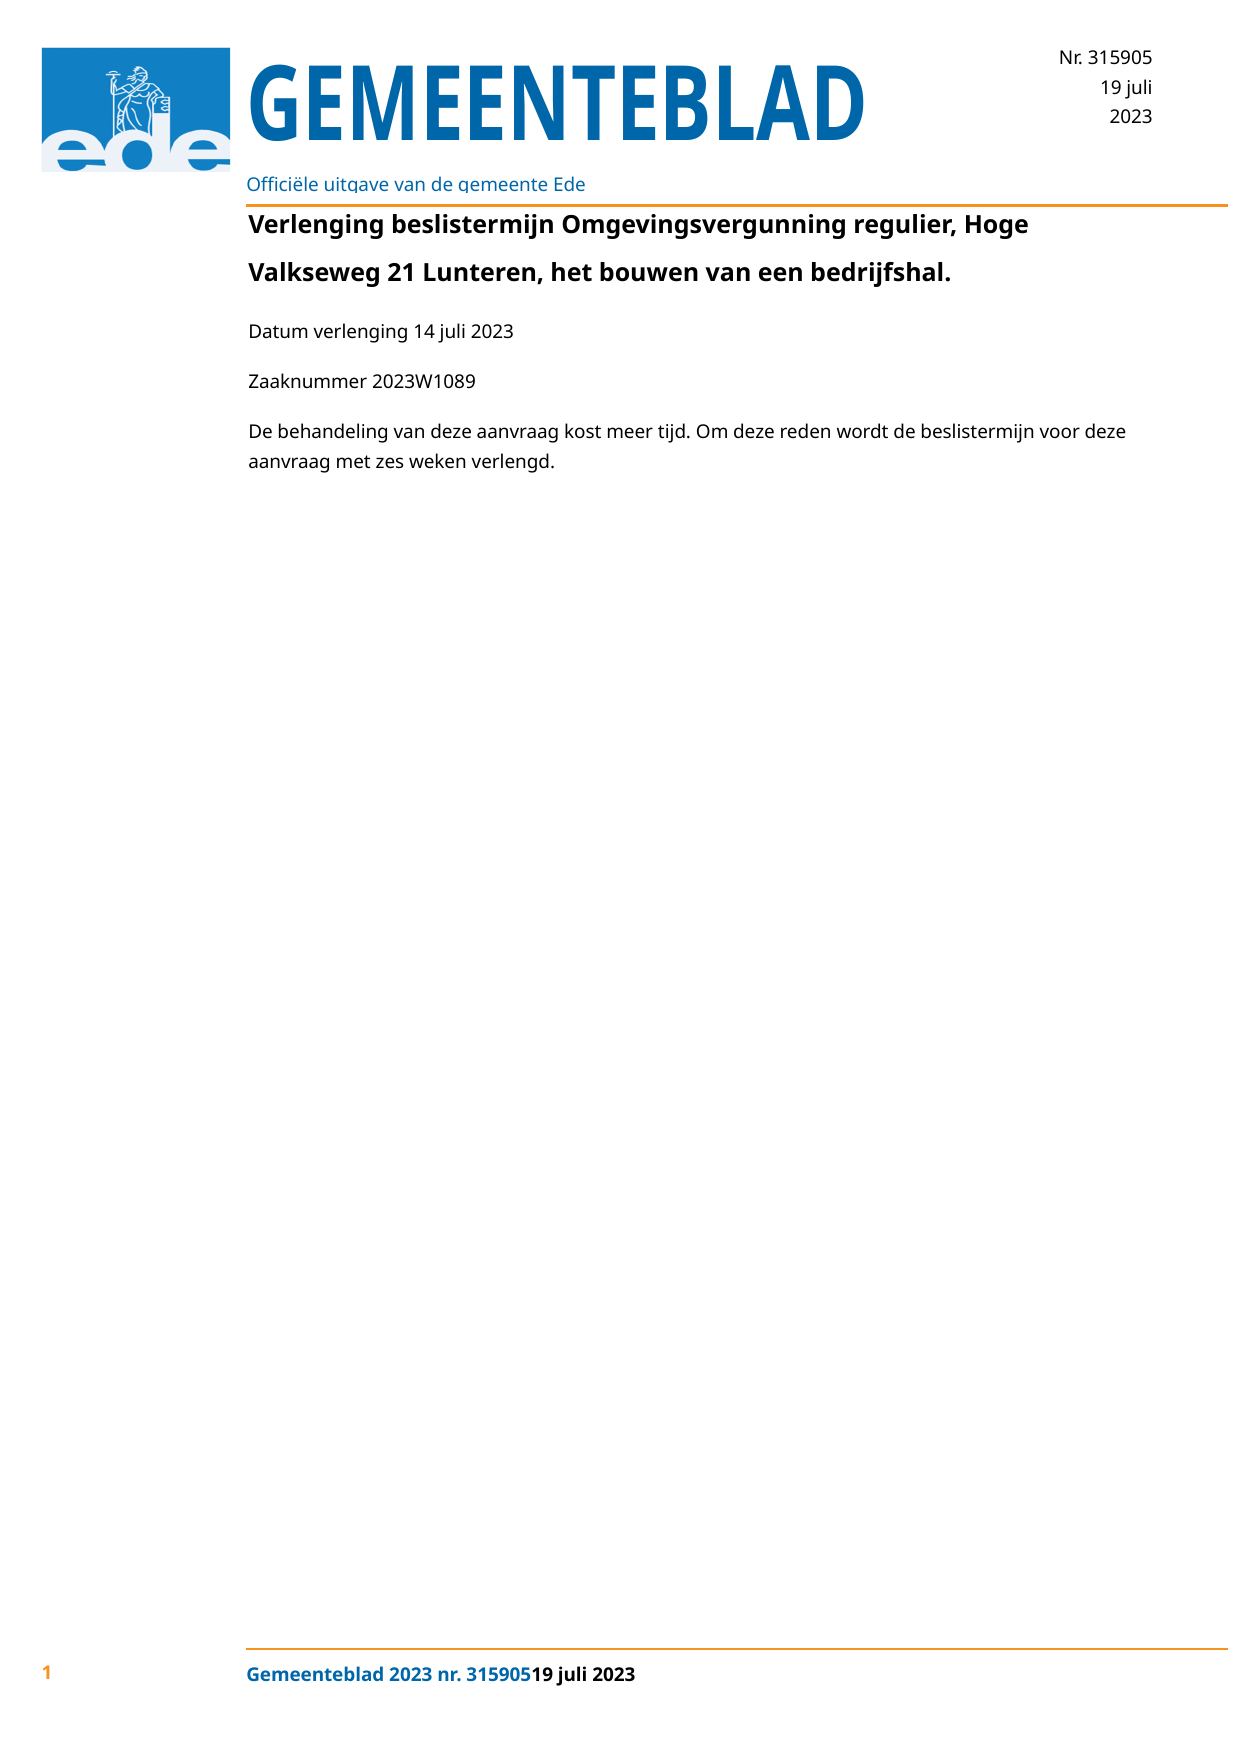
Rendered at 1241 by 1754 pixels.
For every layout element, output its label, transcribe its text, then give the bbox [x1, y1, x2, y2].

picture [41, 47, 231, 172]
text Datum verlenging 14 juli 2023 [248, 318, 1152, 344]
text Verlenging beslistermijn Omgevingsvergunning regulier, Hoge Valkseweg 21 Lunteren, het bouwen van een bedrijfshal. [248, 207, 1152, 288]
text Zaaknummer 2023W1089 [248, 368, 1152, 394]
text De behandeling van deze aanvraag kost meer tijd. Om deze reden wordt de beslistermijn voor deze aanvraag met zes weken verlengd. [248, 419, 1152, 474]
